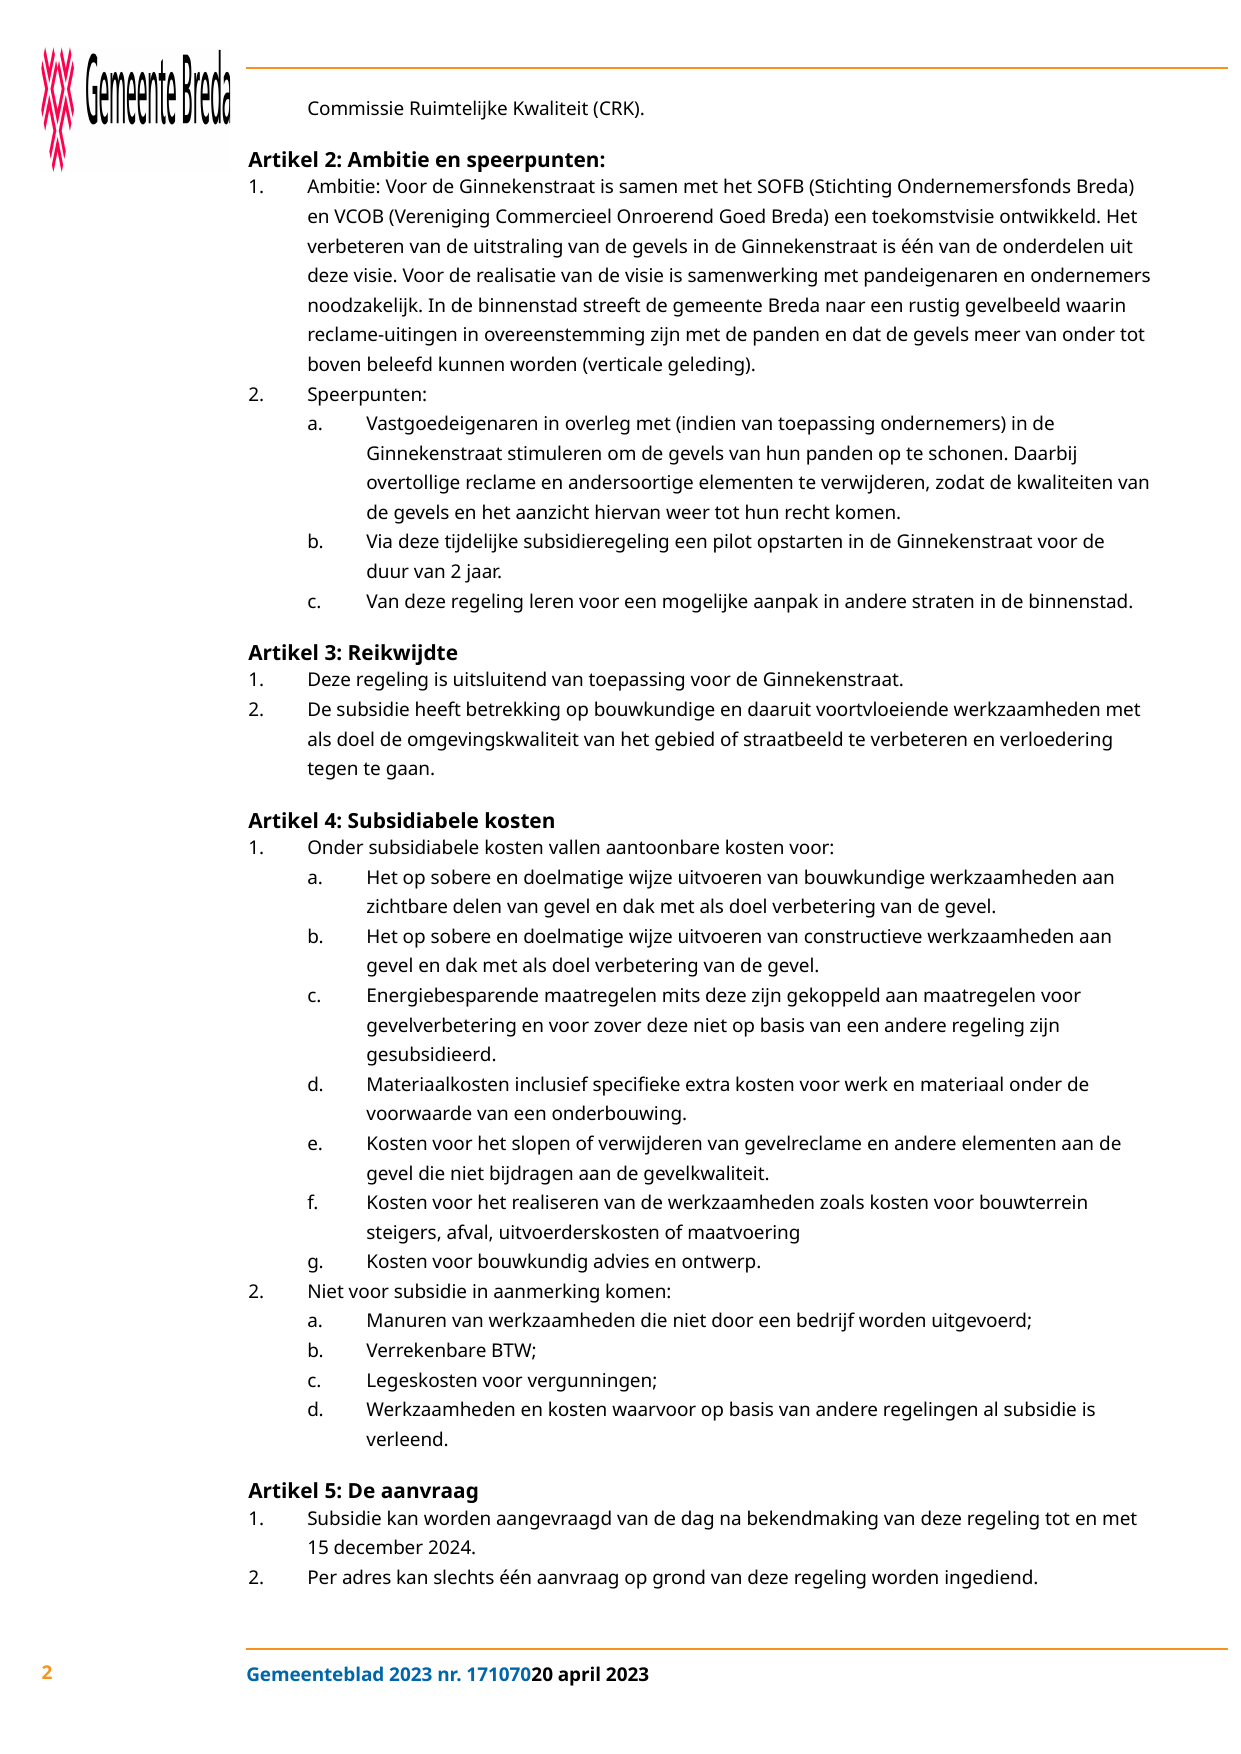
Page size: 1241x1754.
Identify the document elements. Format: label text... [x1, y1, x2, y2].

picture [41, 47, 231, 172]
list Vastgoedeigenaren in overleg met (indien van toepassing ondernemers) in de Ginnekenstraat stimuleren om de gevels van hun panden op te schonen. Daarbij overtollige reclame en andersoortige elementen te verwijderen, zodat de kwaliteiten van de gevels en het aanzicht hiervan weer tot hun recht komen. [307, 410, 1152, 525]
list Verrekenbare BTW; [307, 1337, 1152, 1363]
list Materiaalkosten inclusief specifieke extra kosten voor werk en materiaal onder de voorwaarde van een onderbouwing. [307, 1071, 1152, 1126]
list Het op sobere en doelmatige wijze uitvoeren van bouwkundige werkzaamheden aan zichtbare delen van gevel en dak met als doel verbetering van de gevel. [307, 864, 1152, 919]
list Van deze regeling leren voor een mogelijke aanpak in andere straten in de binnenstad. [307, 588, 1152, 613]
list Deze regeling is uitsluitend van toepassing voor de Ginnekenstraat. [248, 667, 1152, 692]
list Het op sobere en doelmatige wijze uitvoeren van constructieve werkzaamheden aan gevel en dak met als doel verbetering van de gevel. [307, 923, 1152, 978]
text Artikel 4: Subsidiabele kosten [248, 806, 1152, 834]
list Energiebesparende maatregelen mits deze zijn gekoppeld aan maatregelen voor gevelverbetering en voor zover deze niet op basis van een andere regeling zijn gesubsidieerd. [307, 982, 1152, 1067]
list Manuren van werkzaamheden die niet door een bedrijf worden uitgevoerd; [307, 1308, 1152, 1333]
list Legeskosten voor vergunningen; [307, 1367, 1152, 1392]
list De subsidie heeft betrekking op bouwkundige en daaruit voortvloeiende werkzaamheden met als doel de omgevingskwaliteit van het gebied of straatbeeld te verbeteren en verloedering tegen te gaan. [248, 696, 1152, 781]
list Kosten voor bouwkundig advies en ontwerp. [307, 1248, 1152, 1274]
list Onder subsidiabele kosten vallen aantoonbare kosten voor: [248, 834, 1152, 860]
list Via deze tijdelijke subsidieregeling een pilot opstarten in de Ginnekenstraat voor de duur van 2 jaar. [307, 529, 1152, 584]
list Kosten voor het slopen of verwijderen van gevelreclame en andere elementen aan de gevel die niet bijdragen aan de gevelkwaliteit. [307, 1130, 1152, 1185]
list Kosten voor het realiseren van de werkzaamheden zoals kosten voor bouwterrein steigers, afval, uitvoerderskosten of maatvoering [307, 1189, 1152, 1244]
list Commissie Ruimtelijke Kwaliteit (CRK). [248, 95, 1152, 121]
text Artikel 5: De aanvraag [248, 1476, 1152, 1505]
list Speerpunten: [248, 381, 1152, 406]
list Ambitie: Voor de Ginnekenstraat is samen met het SOFB (Stichting Ondernemersfonds Breda) en VCOB (Vereniging Commercieel Onroerend Goed Breda) een toekomstvisie ontwikkeld. Het verbeteren van de uitstraling van de gevels in de Ginnekenstraat is één van de onderdelen uit deze visie. Voor de realisatie van de visie is samenwerking met pandeigenaren en ondernemers noodzakelijk. In de binnenstad streeft de gemeente Breda naar een rustig gevelbeeld waarin reclame-uitingen in overeenstemming zijn met de panden en dat de gevels meer van onder tot boven beleefd kunnen worden (verticale geleding). [248, 174, 1152, 377]
text Artikel 2: Ambitie en speerpunten: [248, 145, 1152, 174]
list Niet voor subsidie in aanmerking komen: [248, 1278, 1152, 1304]
list Werkzaamheden en kosten waarvoor op basis van andere regelingen al subsidie is verleend. [307, 1396, 1152, 1452]
text Artikel 3: Reikwijdte [248, 638, 1152, 667]
list Subsidie kan worden aangevraagd van de dag na bekendmaking van deze regeling tot en met 15 december 2024. [248, 1505, 1152, 1560]
list Per adres kan slechts één aanvraag op grond van deze regeling worden ingediend. [248, 1564, 1152, 1590]
